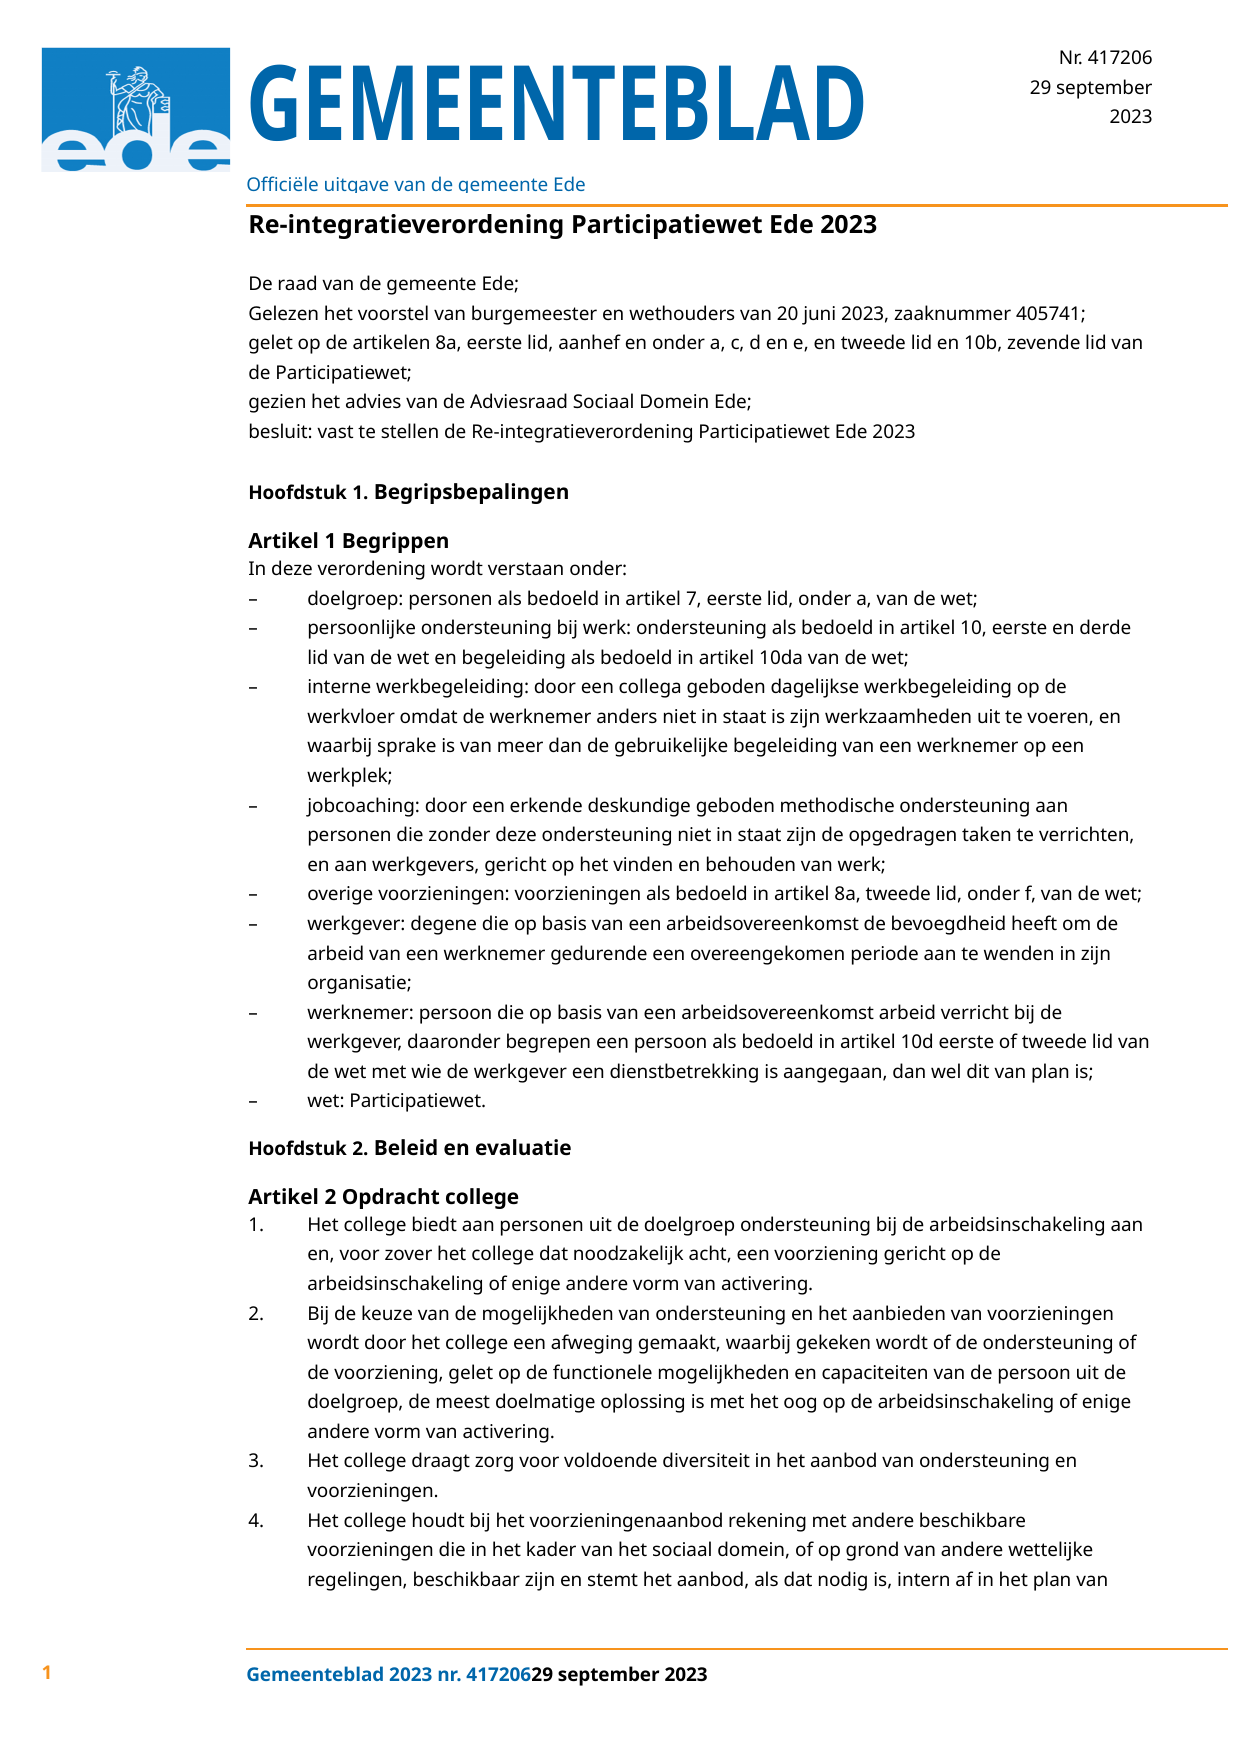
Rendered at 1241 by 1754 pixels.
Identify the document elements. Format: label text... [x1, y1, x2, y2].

list Bij de keuze van de mogelijkheden van ondersteuning en het aanbieden van voorzieningen wordt door het college een afweging gemaakt, waarbij gekeken wordt of de ondersteuning of de voorziening, gelet op de functionele mogelijkheden en capaciteiten van de persoon uit de doelgroep, de meest doelmatige oplossing is met het oog op de arbeidsinschakeling of enige andere vorm van activering. [248, 1300, 1152, 1444]
list Het college draagt zorg voor voldoende diversiteit in het aanbod van ondersteuning en voorzieningen. [248, 1448, 1152, 1503]
list interne werkbegeleiding: door een collega geboden dagelijkse werkbegeleiding op de werkvloer omdat de werknemer anders niet in staat is zijn werkzaamheden uit te voeren, en waarbij sprake is van meer dan de gebruikelijke begeleiding van een werknemer op een werkplek; [248, 673, 1152, 788]
text Hoofdstuk 2. Beleid en evaluatie [248, 1133, 1152, 1162]
text gezien het advies van de Adviesraad Sociaal Domein Ede; [248, 389, 1152, 414]
text Re-integratieverordening Participatiewet Ede 2023 [248, 207, 1152, 241]
list doelgroep: personen als bedoeld in artikel 7, eerste lid, onder a, van de wet; [248, 585, 1152, 610]
list werkgever: degene die op basis van een arbeidsovereenkomst de bevoegdheid heeft om de arbeid van een werknemer gedurende een overeengekomen periode aan te wenden in zijn organisatie; [248, 910, 1152, 995]
text besluit: vast te stellen de Re-integratieverordening Participatiewet Ede 2023 [248, 418, 1152, 444]
list persoonlijke ondersteuning bij werk: ondersteuning als bedoeld in artikel 10, eerste en derde lid van de wet en begeleiding als bedoeld in artikel 10da van de wet; [248, 614, 1152, 669]
list wet: Participatiewet. [248, 1088, 1152, 1113]
text Artikel 2 Opdracht college [248, 1182, 1152, 1211]
list werknemer: persoon die op basis van een arbeidsovereenkomst arbeid verricht bij de werkgever, daaronder begrepen een persoon als bedoeld in artikel 10d eerste of tweede lid van de wet met wie de werkgever een dienstbetrekking is aangegaan, dan wel dit van plan is; [248, 999, 1152, 1084]
picture [41, 47, 231, 172]
text In deze verordening wordt verstaan onder: [248, 555, 1152, 581]
list Het college houdt bij het voorzieningenaanbod rekening met andere beschikbare voorzieningen die in het kader van het sociaal domein, of op grond van andere wettelijke regelingen, beschikbaar zijn en stemt het aanbod, als dat nodig is, intern af in het plan van [248, 1507, 1152, 1592]
text Gelezen het voorstel van burgemeester en wethouders van 20 juni 2023, zaaknummer 405741; [248, 300, 1152, 326]
list Het college biedt aan personen uit de doelgroep ondersteuning bij de arbeidsinschakeling aan en, voor zover het college dat noodzakelijk acht, een voorziening gericht op de arbeidsinschakeling of enige andere vorm van activering. [248, 1211, 1152, 1296]
text Artikel 1 Begrippen [248, 527, 1152, 555]
list overige voorzieningen: voorzieningen als bedoeld in artikel 8a, tweede lid, onder f, van de wet; [248, 881, 1152, 906]
list jobcoaching: door een erkende deskundige geboden methodische ondersteuning aan personen die zonder deze ondersteuning niet in staat zijn de opgedragen taken te verrichten, en aan werkgevers, gericht op het vinden en behouden van werk; [248, 792, 1152, 877]
text Hoofdstuk 1. Begripsbepalingen [248, 477, 1152, 506]
text De raad van de gemeente Ede; [248, 270, 1152, 296]
text gelet op de artikelen 8a, eerste lid, aanhef en onder a, c, d en e, en tweede lid en 10b, zevende lid van de Participatiewet; [248, 329, 1152, 385]
